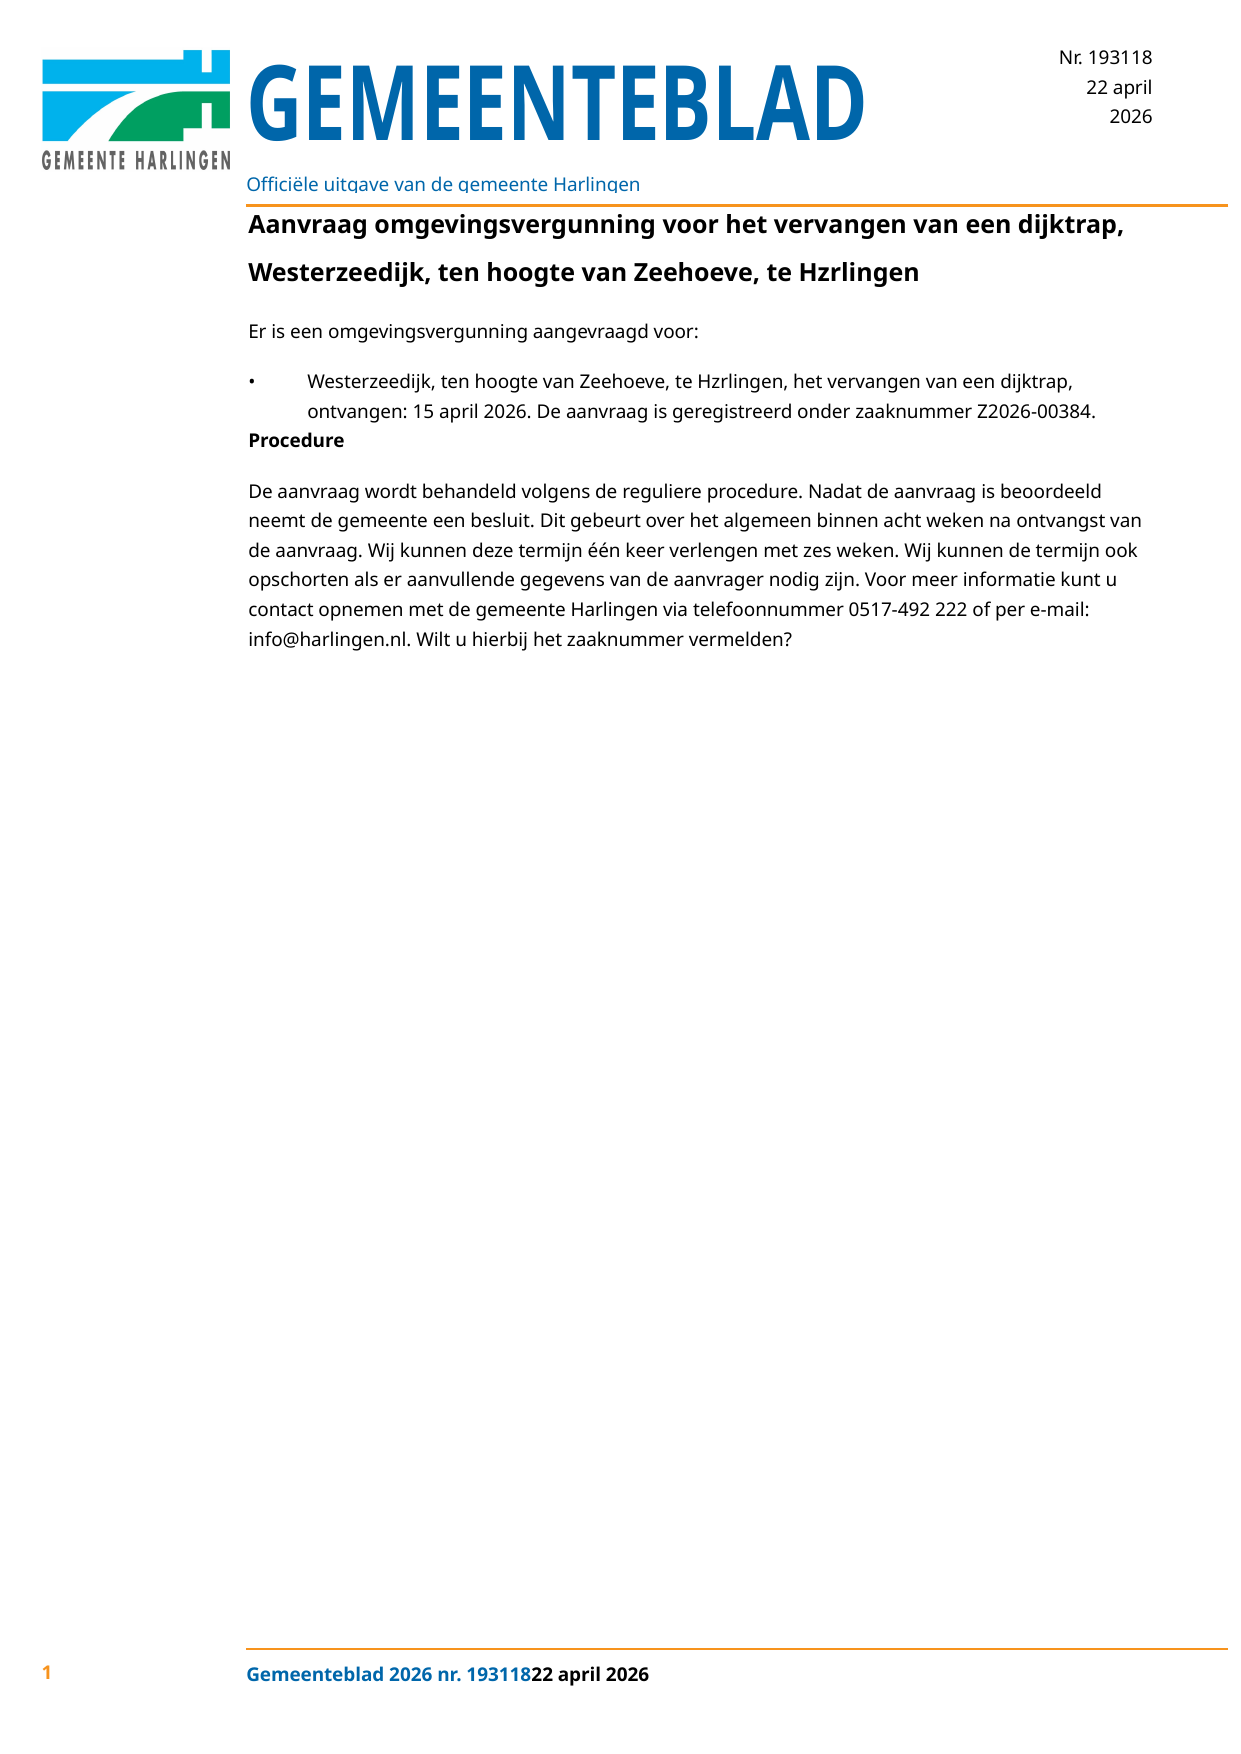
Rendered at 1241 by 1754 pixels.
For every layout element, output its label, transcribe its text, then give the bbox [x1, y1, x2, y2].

list Westerzeedijk, ten hoogte van Zeehoeve, te Hzrlingen, het vervangen van een dijktrap, ontvangen: 15 april 2026. De aanvraag is geregistreerd onder zaaknummer Z2026-00384. [248, 368, 1152, 424]
text Aanvraag omgevingsvergunning voor het vervangen van een dijktrap, Westerzeedijk, ten hoogte van Zeehoeve, te Hzrlingen [248, 207, 1152, 288]
text De aanvraag wordt behandeld volgens de reguliere procedure. Nadat de aanvraag is beoordeeld neemt de gemeente een besluit. Dit gebeurt over het algemeen binnen acht weken na ontvangst van de aanvraag. Wij kunnen deze termijn één keer verlengen met zes weken. Wij kunnen de termijn ook opschorten als er aanvullende gegevens van de aanvrager nodig zijn. Voor meer informatie kunt u contact opnemen met de gemeente Harlingen via telefoonnummer 0517-492 222 of per e-mail: info@harlingen.nl. Wilt u hierbij het zaaknummer vermelden? [248, 478, 1152, 652]
picture [41, 47, 231, 172]
text Er is een omgevingsvergunning aangevraagd voor: [248, 318, 1152, 344]
text Procedure [248, 427, 1152, 453]
